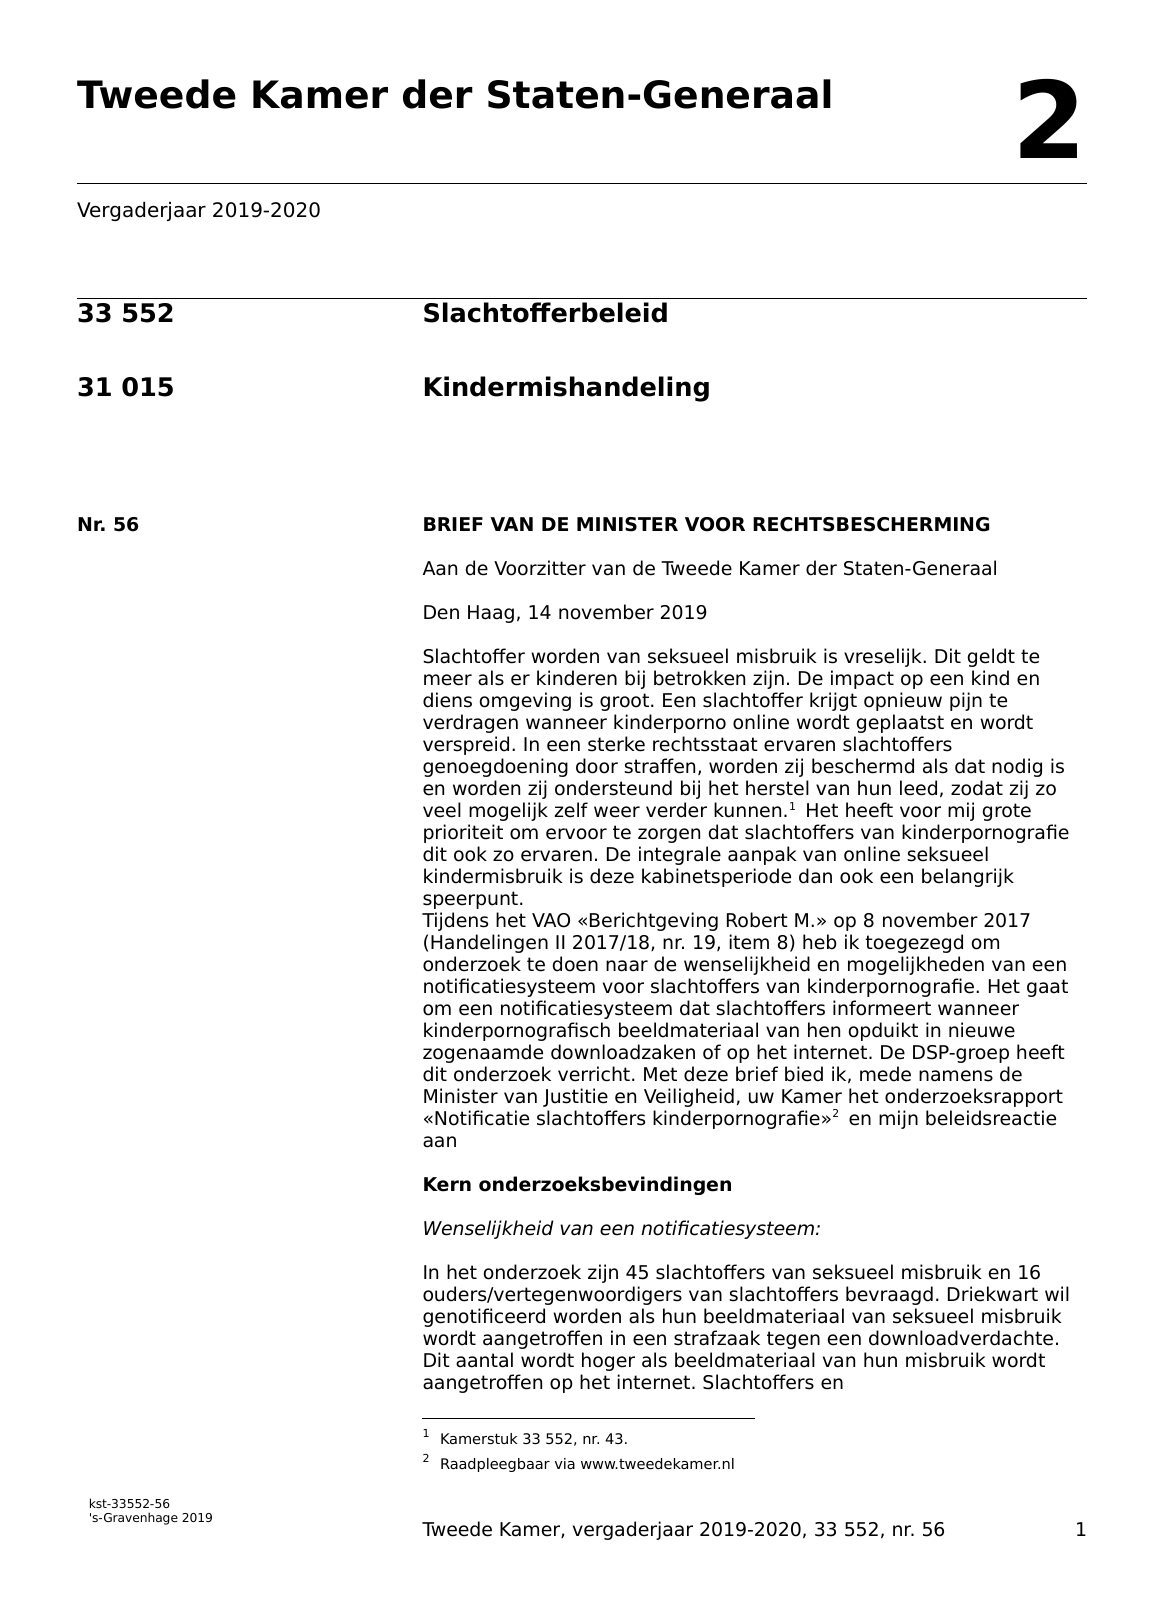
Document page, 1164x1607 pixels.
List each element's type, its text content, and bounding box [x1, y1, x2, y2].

text Den Haag, 14 november 2019 [422, 602, 1087, 624]
table_header 2 [886, 59, 1087, 183]
text Tijdens het VAO «Berichtgeving Robert M.» op 8 november 2017 (Handelingen II 2017/18, nr. 19, item 8) heb ik toegezegd om onderzoek te doen naar de wenselijkheid en mogelijkheden van een notificatiesysteem voor slachtoffers van kinderpornografie. Het gaat om een notificatiesysteem dat slachtoffers informeert wanneer kinderpornografisch beeldmateriaal van hen opduikt in nieuwe zogenaamde downloadzaken of op het internet. De DSP-groep heeft dit onderzoek verricht. Met deze brief bied ik, mede namens de Minister van Justitie en Veiligheid, uw Kamer het onderzoeksrapport «Notificatie slachtoffers kinderpornografie» en mijn beleidsreactie aan [422, 910, 1087, 1152]
text Raadpleegbaar via www.tweedekamer.nl [422, 1452, 1087, 1474]
text Aan de Voorzitter van de Tweede Kamer der Staten-Generaal [422, 558, 1087, 580]
subtitle 33 552 Slachtofferbeleid [77, 299, 1087, 329]
text kst-33552-56 [88, 1497, 323, 1511]
text Kamerstuk 33 552, nr. 43. [422, 1427, 1087, 1449]
subtitle Nr. 56 BRIEF VAN DE MINISTER VOOR RECHTSBESCHERMING [77, 514, 1087, 536]
table_header Tweede Kamer der Staten-Generaal [77, 59, 886, 183]
text 's-Gravenhage 2019 [88, 1511, 323, 1525]
text In het onderzoek zijn 45 slachtoffers van seksueel misbruik en 16 ouders/vertegenwoordigers van slachtoffers bevraagd. Driekwart wil genotificeerd worden als hun beeldmateriaal van seksueel misbruik wordt aangetroffen in een strafzaak tegen een downloadverdachte. Dit aantal wordt hoger als beeldmateriaal van hun misbruik wordt aangetroffen op het internet. Slachtoffers en [422, 1262, 1087, 1394]
subtitle Kern onderzoeksbevindingen [422, 1174, 1087, 1196]
text Slachtoffer worden van seksueel misbruik is vreselijk. Dit geldt te meer als er kinderen bij betrokken zijn. De impact op een kind en diens omgeving is groot. Een slachtoffer krijgt opnieuw pijn te verdragen wanneer kinderporno online wordt geplaatst en wordt verspreid. In een sterke rechtsstaat ervaren slachtoffers genoegdoening door straffen, worden zij beschermd als dat nodig is en worden zij ondersteund bij het herstel van hun leed, zodat zij zo veel mogelijk zelf weer verder kunnen. Het heeft voor mij grote prioriteit om ervoor te zorgen dat slachtoffers van kinderpornografie dit ook zo ervaren. De integrale aanpak van online seksueel kindermisbruik is deze kabinetsperiode dan ook een belangrijk speerpunt. [422, 646, 1087, 910]
table_cell Vergaderjaar 2019-2020 [77, 184, 1087, 298]
subtitle 31 015 Kindermishandeling [77, 373, 1087, 403]
subtitle Wenselijkheid van een notificatiesysteem: [422, 1218, 1087, 1240]
